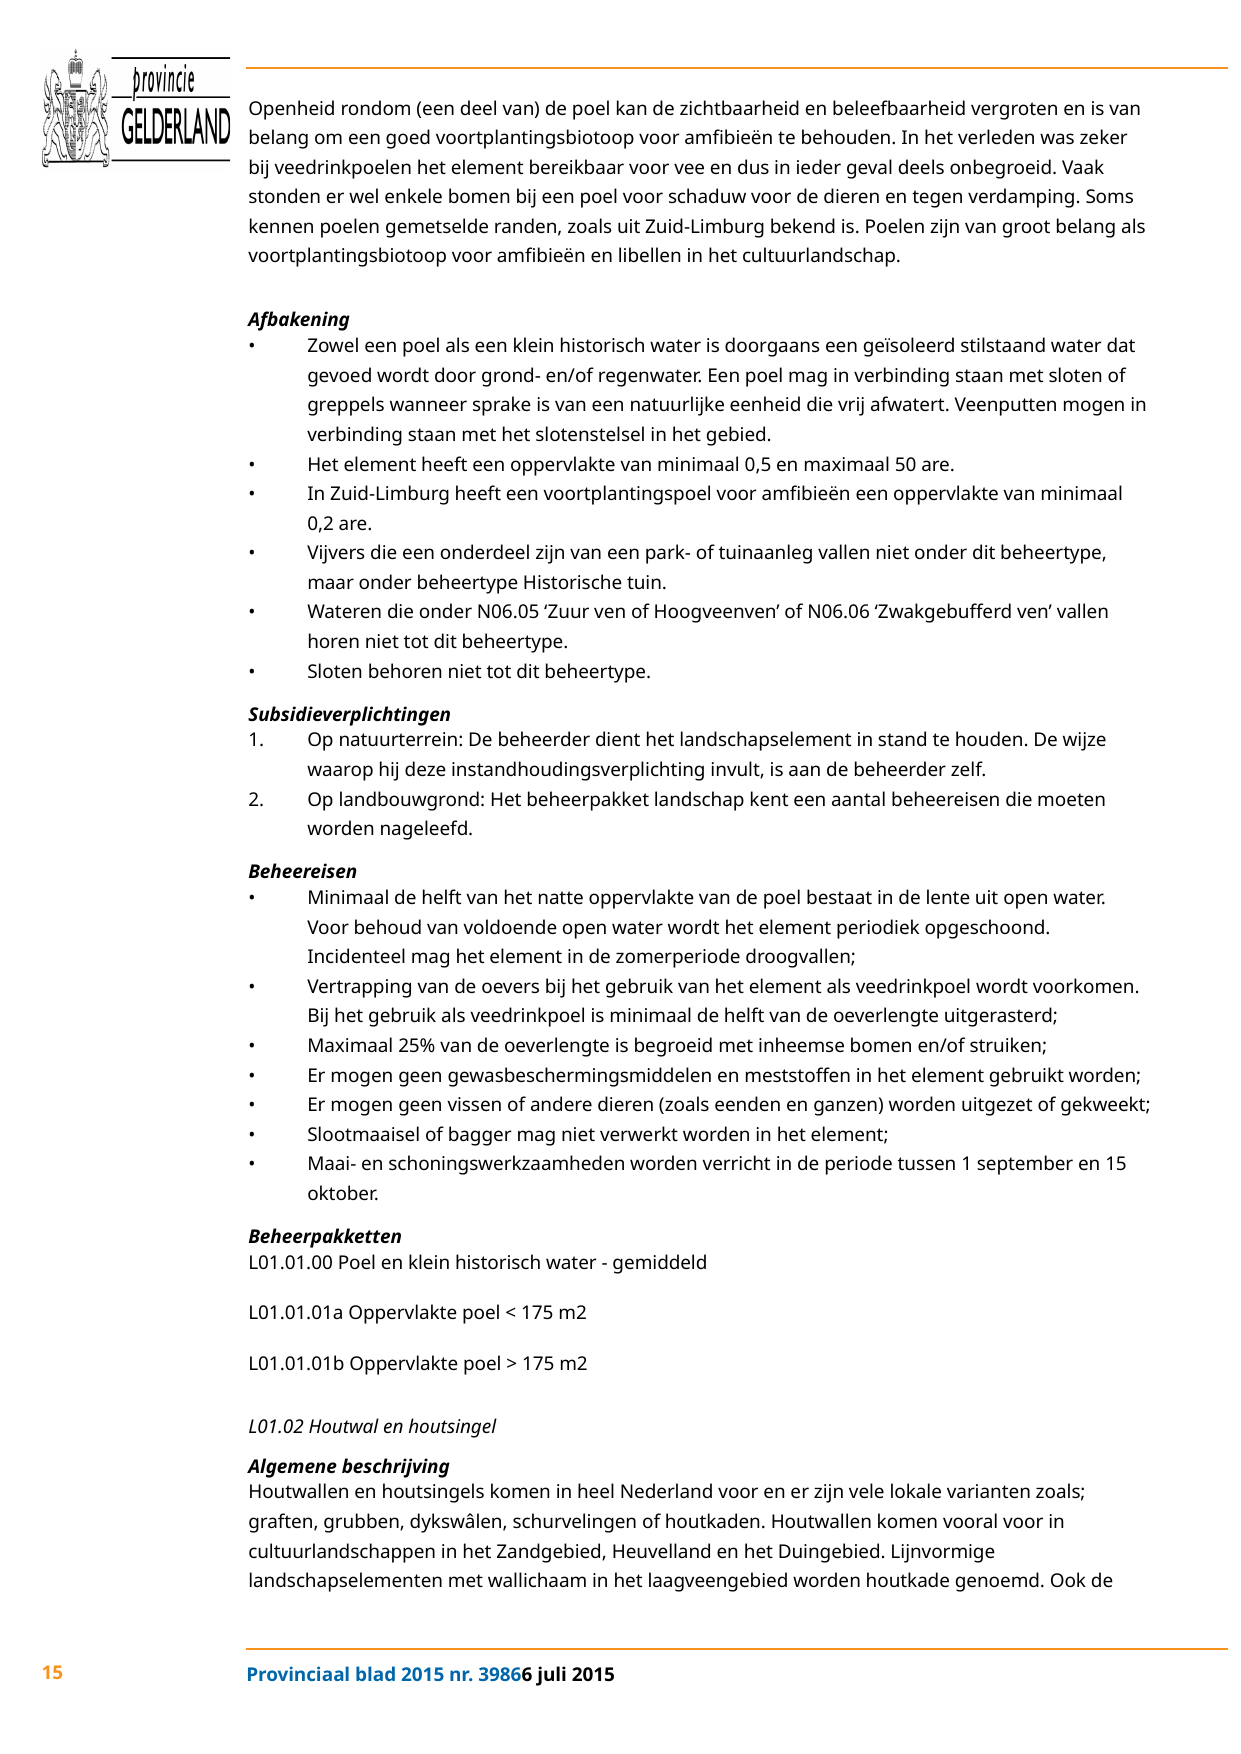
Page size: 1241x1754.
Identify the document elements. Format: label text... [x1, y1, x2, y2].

list Er mogen geen gewasbeschermingsmiddelen en meststoffen in het element gebruikt worden; [248, 1062, 1152, 1087]
list Zowel een poel als een klein historisch water is doorgaans een geïsoleerd stilstaand water dat gevoed wordt door grond- en/of regenwater. Een poel mag in verbinding staan met sloten of greppels wanneer sprake is van een natuurlijke eenheid die vrij afwatert. Veenputten mogen in verbinding staan met het slotenstelsel in het gebied. [248, 332, 1152, 447]
list Wateren die onder N06.05 ‘Zuur ven of Hoogveenven’ of N06.06 ‘Zwakgebufferd ven’ vallen horen niet tot dit beheertype. [248, 599, 1152, 654]
text L01.01.01b Oppervlakte poel > 175 m2 [248, 1350, 1152, 1376]
list Slootmaaisel of bagger mag niet verwerkt worden in het element; [248, 1121, 1152, 1147]
text Beheerpakketten [248, 1223, 1152, 1249]
list Het element heeft een oppervlakte van minimaal 0,5 en maximaal 50 are. [248, 451, 1152, 476]
list Sloten behoren niet tot dit beheertype. [248, 658, 1152, 683]
list Op natuurterrein: De beheerder dient het landschapselement in stand te houden. De wijze waarop hij deze instandhoudingsverplichting invult, is aan de beheerder zelf. [248, 727, 1152, 782]
picture [41, 47, 231, 172]
list Op landbouwgrond: Het beheerpakket landschap kent een aantal beheereisen die moeten worden nageleefd. [248, 786, 1152, 841]
text Houtwallen en houtsingels komen in heel Nederland voor en er zijn vele lokale varianten zoals; graften, grubben, dykswâlen, schurvelingen of houtkaden. Houtwallen komen vooral voor in cultuurlandschappen in het Zandgebied, Heuvelland en het Duingebied. Lijnvormige landschapselementen met wallichaam in het laagveengebied worden houtkade genoemd. Ook de [248, 1479, 1152, 1593]
text Afbakening [248, 307, 1152, 332]
list Maai- en schoningswerkzaamheden worden verricht in de periode tussen 1 september en 15 oktober. [248, 1151, 1152, 1206]
list Minimaal de helft van het natte oppervlakte van de poel bestaat in de lente uit open water. Voor behoud van voldoende open water wordt het element periodiek opgeschoond. Incidenteel mag het element in de zomerperiode droogvallen; [248, 884, 1152, 969]
text L01.01.00 Poel en klein historisch water - gemiddeld [248, 1249, 1152, 1275]
list Vertrapping van de oevers bij het gebruik van het element als veedrinkpoel wordt voorkomen. Bij het gebruik als veedrinkpoel is minimaal de helft van de oeverlengte uitgerasterd; [248, 973, 1152, 1028]
text Algemene beschrijving [248, 1453, 1152, 1479]
list Er mogen geen vissen of andere dieren (zoals eenden en ganzen) worden uitgezet of gekweekt; [248, 1091, 1152, 1117]
text L01.01.01a Oppervlakte poel < 175 m2 [248, 1299, 1152, 1325]
list In Zuid-Limburg heeft een voortplantingspoel voor amfibieën een oppervlakte van minimaal 0,2 are. [248, 480, 1152, 536]
list Maximaal 25% van de oeverlengte is begroeid met inheemse bomen en/of struiken; [248, 1032, 1152, 1058]
text L01.02 Houtwal en houtsingel [248, 1414, 1152, 1439]
text Subsidieverplichtingen [248, 701, 1152, 727]
text Openheid rondom (een deel van) de poel kan de zichtbaarheid en beleefbaarheid vergroten en is van belang om een goed voortplantingsbiotoop voor amfibieën te behouden. In het verleden was zeker bij veedrinkpoelen het element bereikbaar voor vee en dus in ieder geval deels onbegroeid. Vaak stonden er wel enkele bomen bij een poel voor schaduw voor de dieren en tegen verdamping. Soms kennen poelen gemetselde randen, zoals uit Zuid-Limburg bekend is. Poelen zijn van groot belang als voortplantingsbiotoop voor amfibieën en libellen in het cultuurlandschap. [248, 95, 1152, 268]
list Vijvers die een onderdeel zijn van een park- of tuinaanleg vallen niet onder dit beheertype, maar onder beheertype Historische tuin. [248, 539, 1152, 595]
text Beheereisen [248, 858, 1152, 884]
